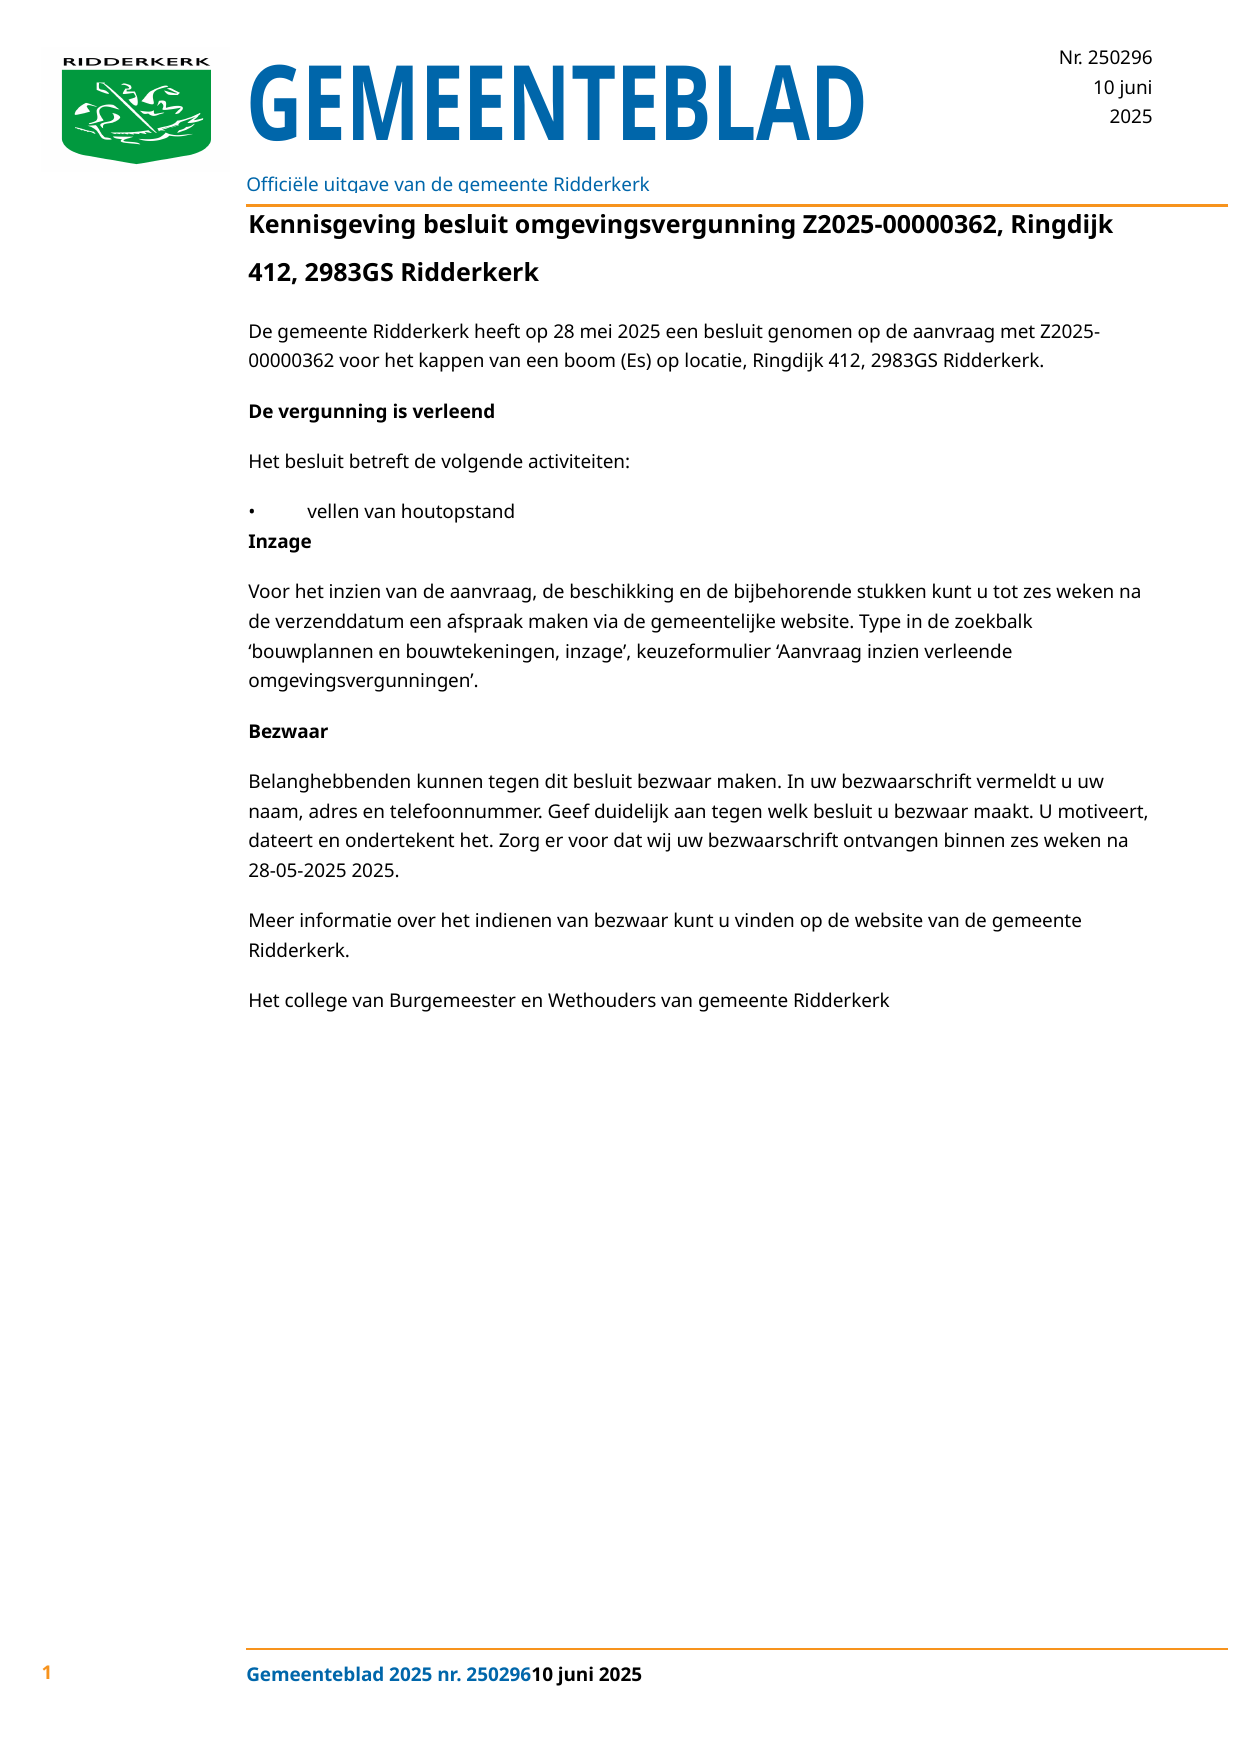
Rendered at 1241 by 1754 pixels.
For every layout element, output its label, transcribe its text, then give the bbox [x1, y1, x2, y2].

text Voor het inzien van de aanvraag, de beschikking en de bijbehorende stukken kunt u tot zes weken na de verzenddatum een afspraak maken via de gemeentelijke website. Type in de zoekbalk ‘bouwplannen en bouwtekeningen, inzage’, keuzeformulier ‘Aanvraag inzien verleende omgevingsvergunningen’. [248, 579, 1152, 693]
text Het besluit betreft de volgende activiteiten: [248, 448, 1152, 474]
list vellen van houtopstand [248, 499, 1152, 524]
text De vergunning is verleend [248, 398, 1152, 424]
text Het college van Burgemeester en Wethouders van gemeente Ridderkerk [248, 987, 1152, 1013]
text Inzage [248, 528, 1152, 554]
picture [41, 47, 231, 172]
text Meer informatie over het indienen van bezwaar kunt u vinden op de website van de gemeente Ridderkerk. [248, 907, 1152, 963]
text Kennisgeving besluit omgevingsvergunning Z2025-00000362, Ringdijk 412, 2983GS Ridderkerk [248, 207, 1152, 288]
text Bezwaar [248, 718, 1152, 744]
text De gemeente Ridderkerk heeft op 28 mei 2025 een besluit genomen op de aanvraag met Z2025-00000362 voor het kappen van een boom (Es) op locatie, Ringdijk 412, 2983GS Ridderkerk. [248, 318, 1152, 373]
text Belanghebbenden kunnen tegen dit besluit bezwaar maken. In uw bezwaarschrift vermeldt u uw naam, adres en telefoonnummer. Geef duidelijk aan tegen welk besluit u bezwaar maakt. U motiveert, dateert en ondertekent het. Zorg er voor dat wij uw bezwaarschrift ontvangen binnen zes weken na 28-05-2025 2025. [248, 768, 1152, 883]
